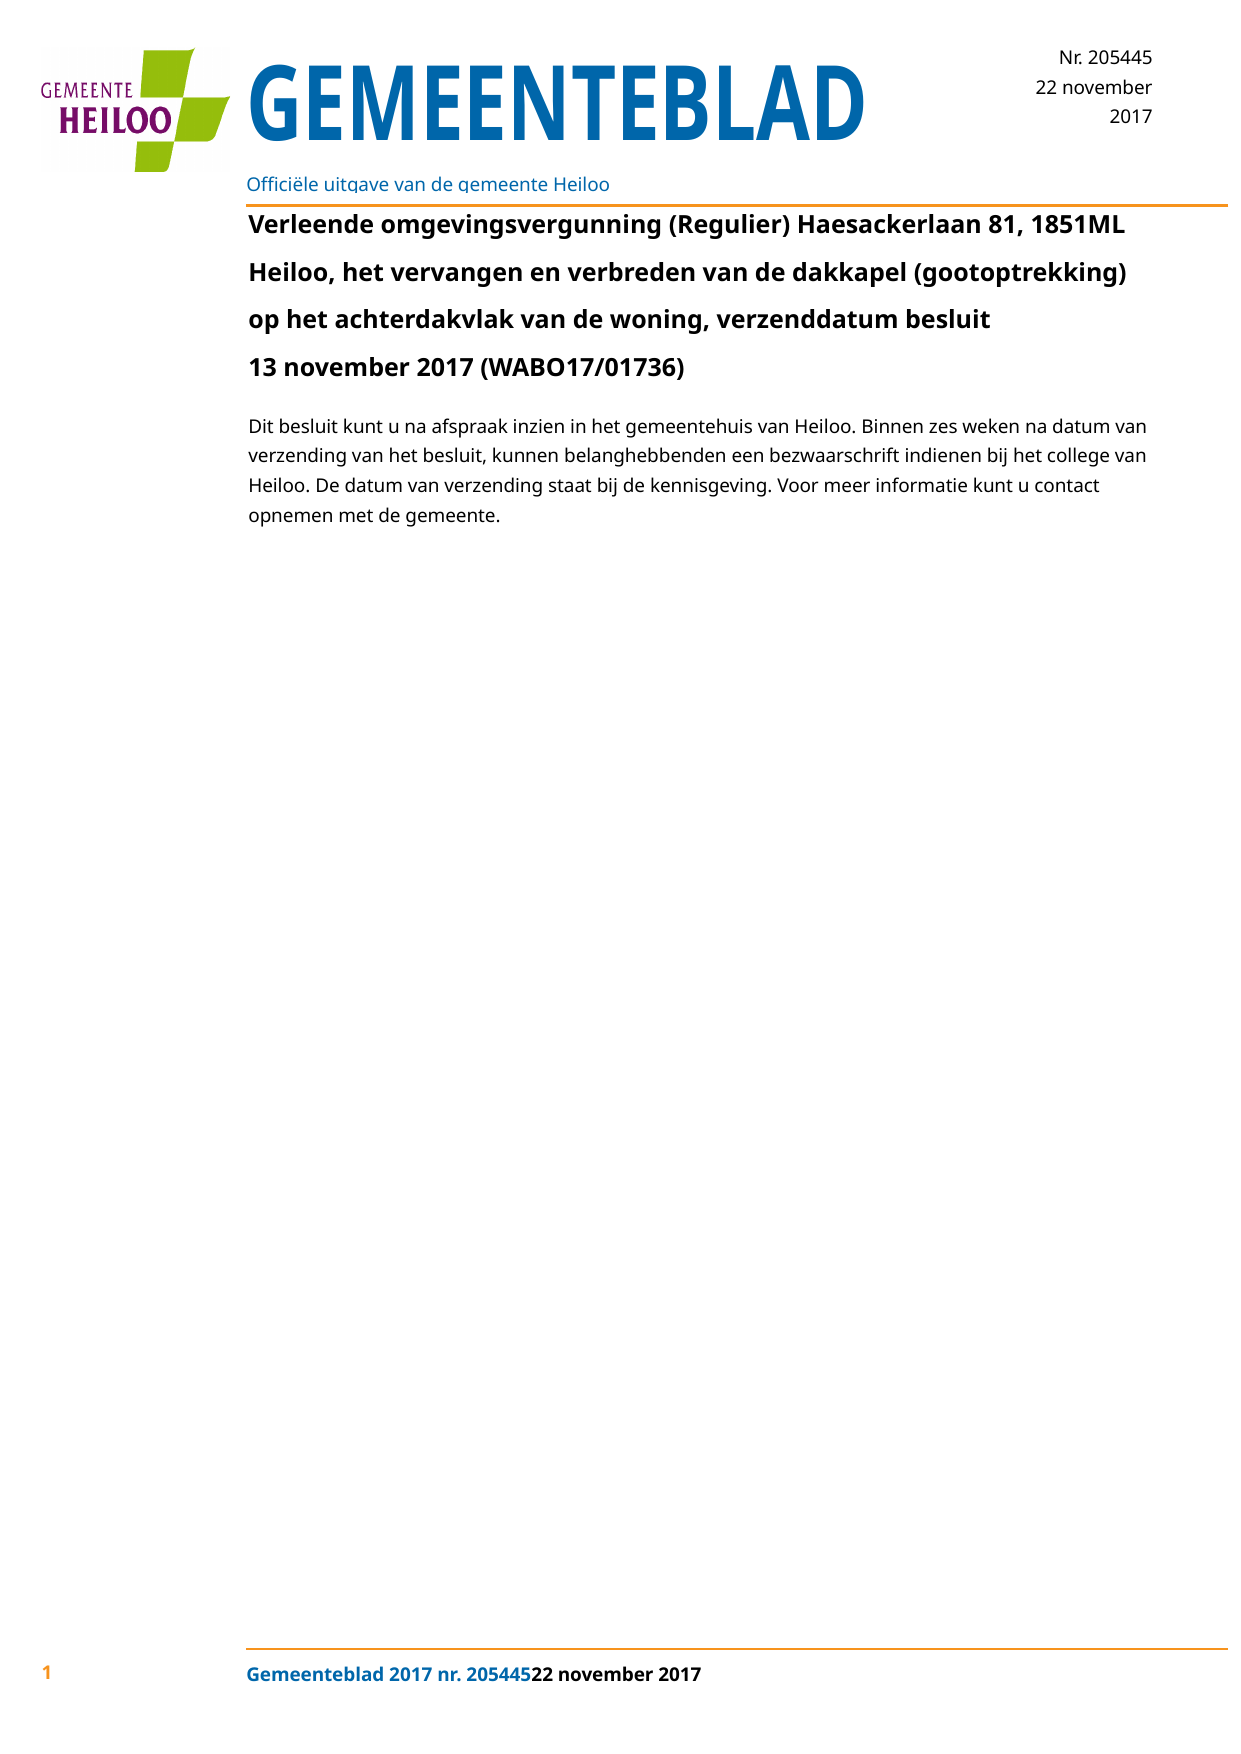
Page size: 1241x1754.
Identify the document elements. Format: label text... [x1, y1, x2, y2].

text Dit besluit kunt u na afspraak inzien in het gemeentehuis van Heiloo. Binnen zes weken na datum van verzending van het besluit, kunnen belanghebbenden een bezwaarschrift indienen bij het college van Heiloo. De datum van verzending staat bij de kennisgeving. Voor meer informatie kunt u contact opnemen met de gemeente. [248, 413, 1152, 528]
text Verleende omgevingsvergunning (Regulier) Haesackerlaan 81, 1851ML Heiloo, het vervangen en verbreden van de dakkapel (gootoptrekking) op het achterdakvlak van de woning, verzenddatum besluit 13 november 2017 (WABO17/01736) [248, 207, 1152, 384]
picture [41, 47, 231, 172]
